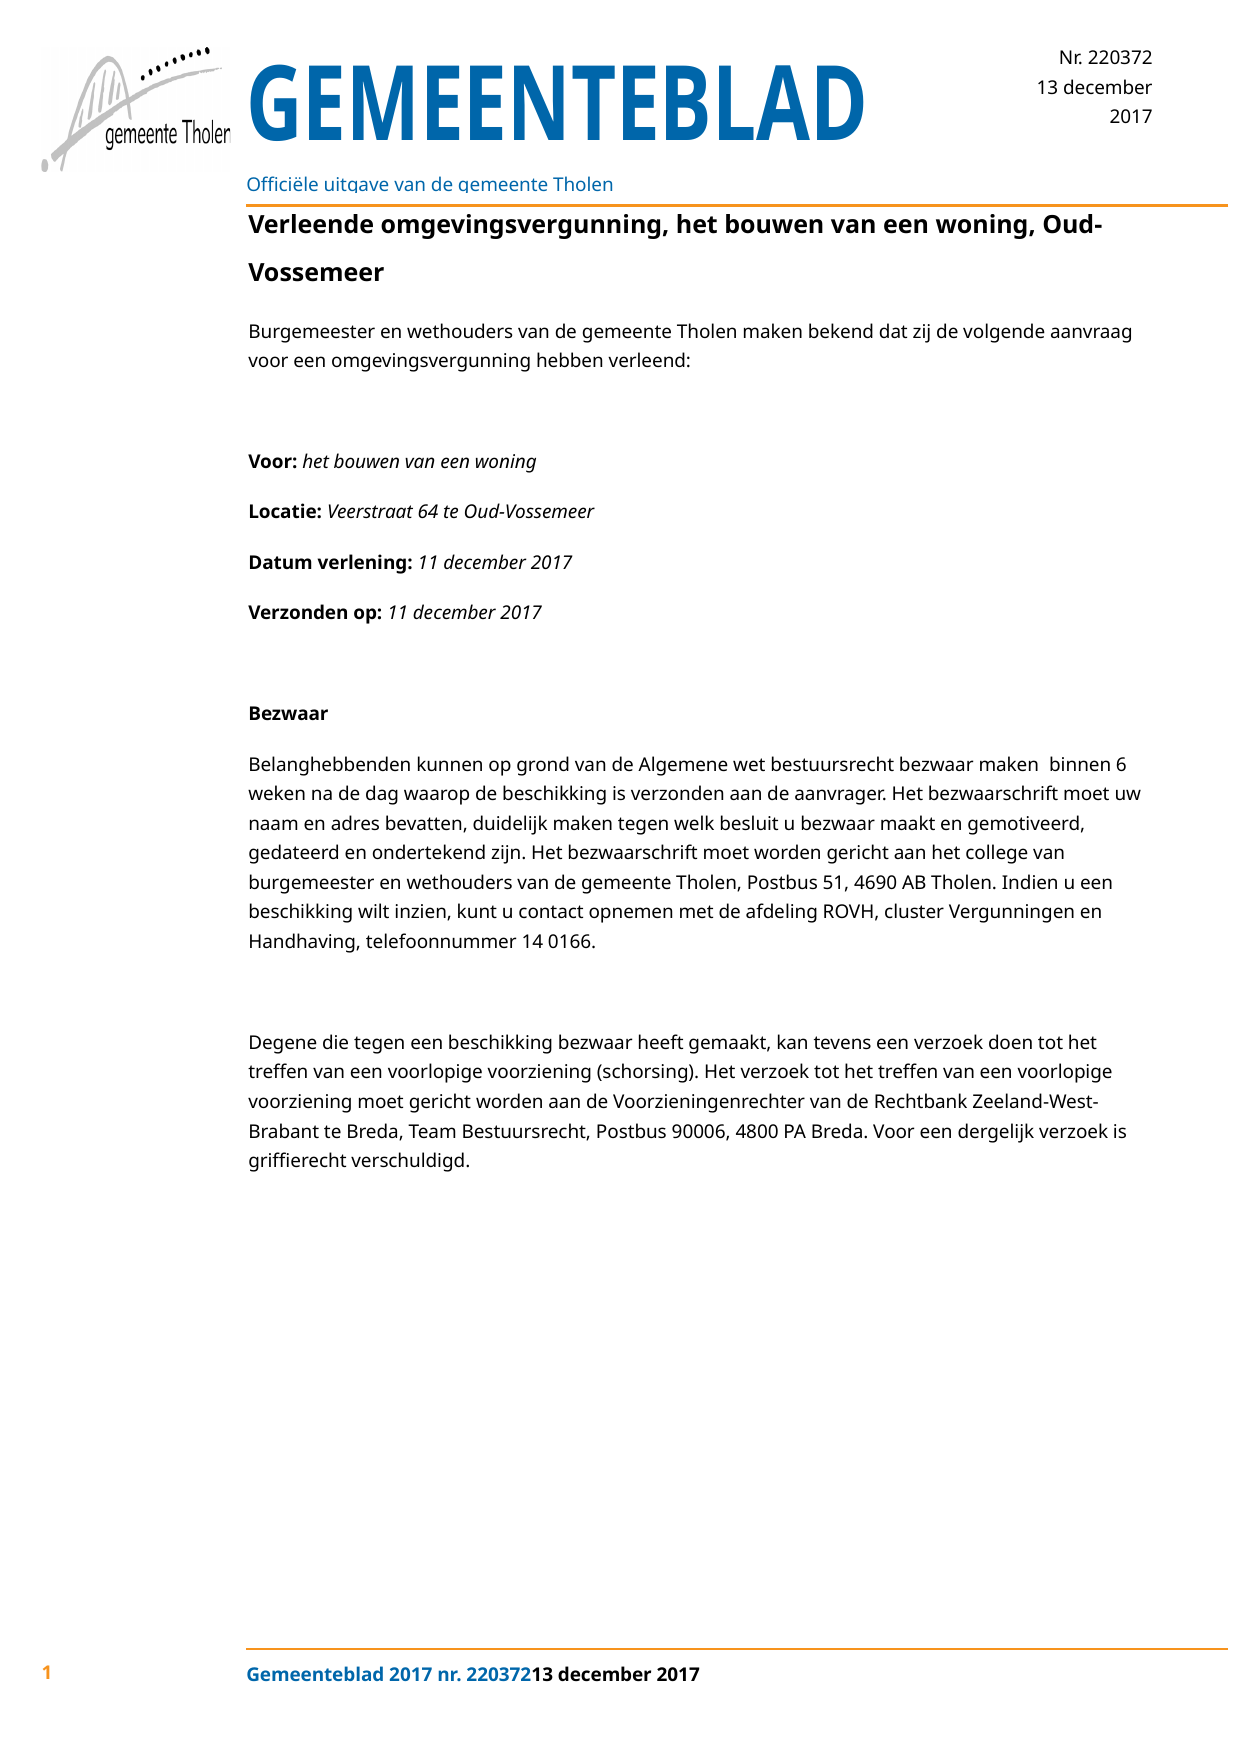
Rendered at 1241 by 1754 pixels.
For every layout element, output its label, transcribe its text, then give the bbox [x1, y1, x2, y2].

text Bezwaar [248, 700, 1152, 726]
text Burgemeester en wethouders van de gemeente Tholen maken bekend dat zij de volgende aanvraag voor een omgevingsvergunning hebben verleend: [248, 318, 1152, 373]
text Verleende omgevingsvergunning, het bouwen van een woning, Oud-Vossemeer [248, 207, 1152, 288]
text Belanghebbenden kunnen op grond van de Algemene wet bestuursrecht bezwaar maken binnen 6 weken na de dag waarop de beschikking is verzonden aan de aanvrager. Het bezwaarschrift moet uw naam en adres bevatten, duidelijk maken tegen welk besluit u bezwaar maakt en gemotiveerd, gedateerd en ondertekend zijn. Het bezwaarschrift moet worden gericht aan het college van burgemeester en wethouders van de gemeente Tholen, Postbus 51, 4690 AB Tholen. Indien u een beschikking wilt inzien, kunt u contact opnemen met de afdeling ROVH, cluster Vergunningen en Handhaving, telefoonnummer 14 0166. [248, 751, 1152, 954]
picture [41, 47, 231, 172]
text Datum verlening: 11 december 2017 [248, 549, 1152, 575]
text Verzonden op: 11 december 2017 [248, 599, 1152, 625]
text Voor: het bouwen van een woning [248, 448, 1152, 474]
text Locatie: Veerstraat 64 te Oud-Vossemeer [248, 499, 1152, 524]
text Degene die tegen een beschikking bezwaar heeft gemaakt, kan tevens een verzoek doen tot het treffen van een voorlopige voorziening (schorsing). Het verzoek tot het treffen van een voorlopige voorziening moet gericht worden aan de Voorzieningenrechter van de Rechtbank Zeeland-West-Brabant te Breda, Team Bestuursrecht, Postbus 90006, 4800 PA Breda. Voor een dergelijk verzoek is griffierecht verschuldigd. [248, 1029, 1152, 1173]
